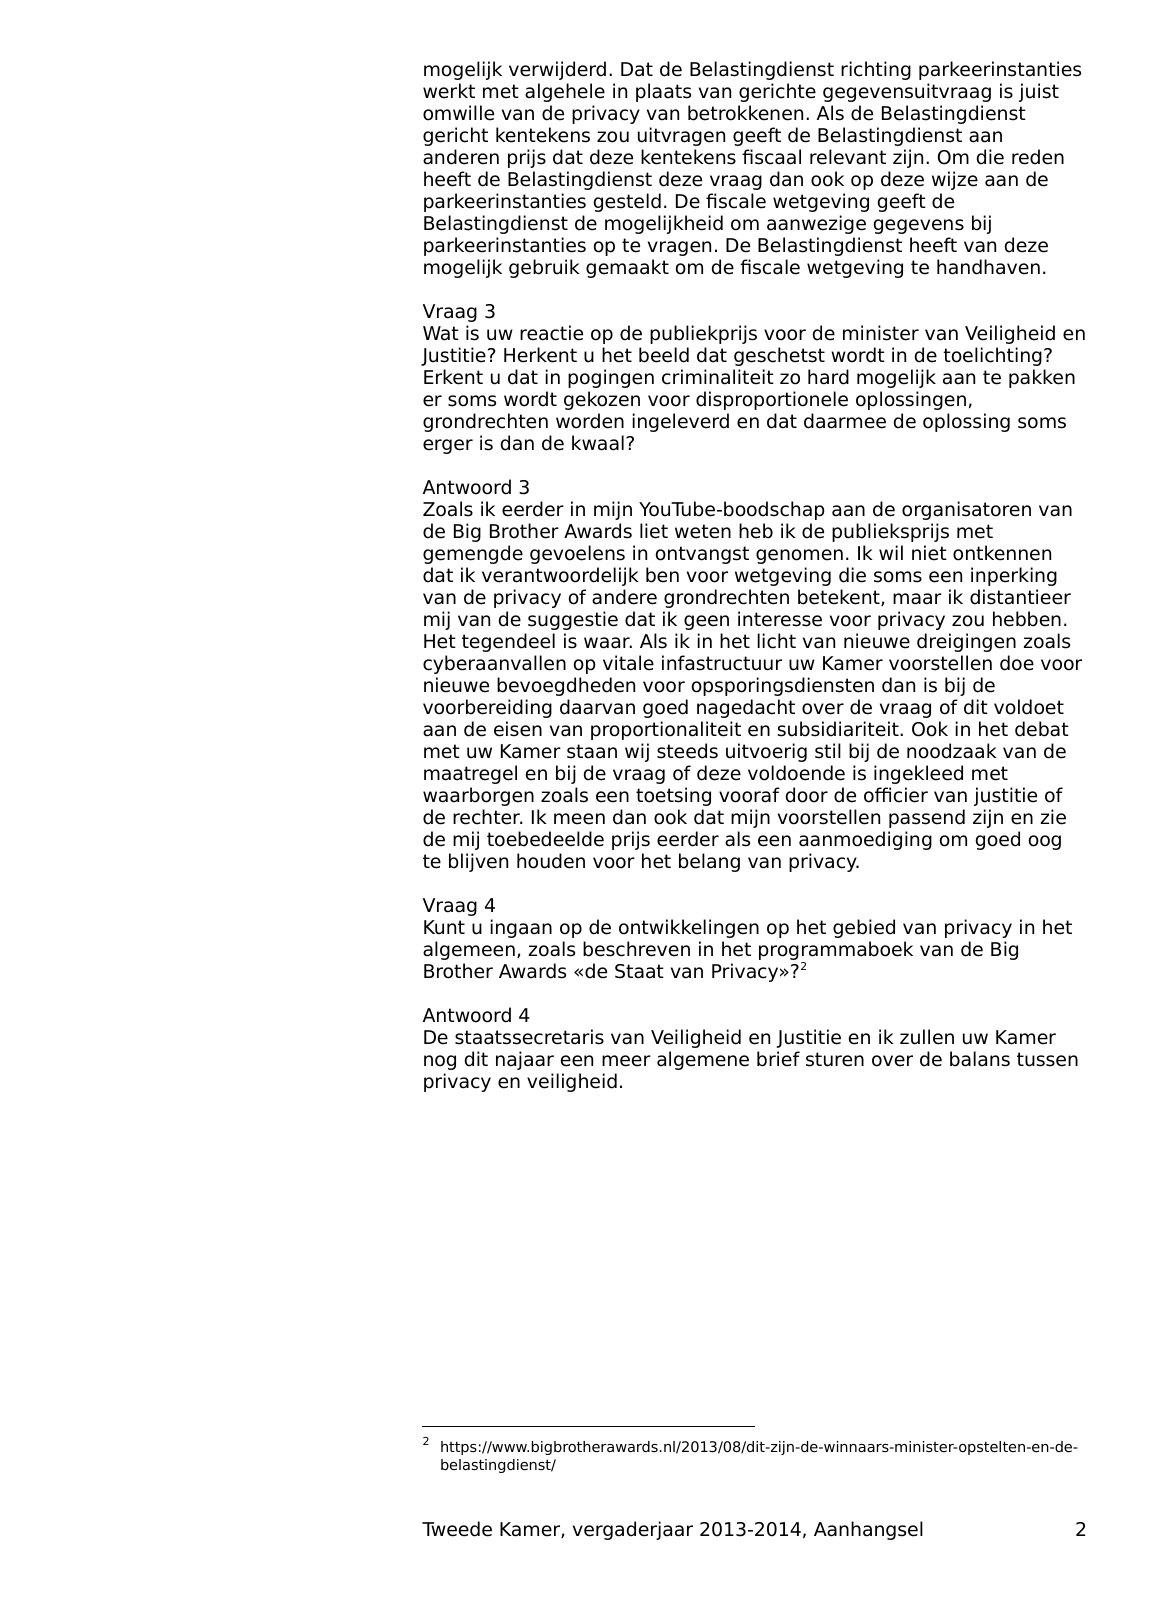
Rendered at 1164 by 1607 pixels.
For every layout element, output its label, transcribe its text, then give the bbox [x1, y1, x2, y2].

text Zoals ik eerder in mijn YouTube-boodschap aan de organisatoren van de Big Brother Awards liet weten heb ik de publieksprijs met gemengde gevoelens in ontvangst genomen. Ik wil niet ontkennen dat ik verantwoordelijk ben voor wetgeving die soms een inperking van de privacy of andere grondrechten betekent, maar ik distantieer mij van de suggestie dat ik geen interesse voor privacy zou hebben. Het tegendeel is waar. Als ik in het licht van nieuwe dreigingen zoals cyberaanvallen op vitale infastructuur uw Kamer voorstellen doe voor nieuwe bevoegdheden voor opsporingsdiensten dan is bij de voorbereiding daarvan goed nagedacht over de vraag of dit voldoet aan de eisen van proportionaliteit en subsidiariteit. Ook in het debat met uw Kamer staan wij steeds uitvoerig stil bij de noodzaak van de maatregel en bij de vraag of deze voldoende is ingekleed met waarborgen zoals een toetsing vooraf door de officier van justitie of de rechter. Ik meen dan ook dat mijn voorstellen passend zijn en zie de mij toebedeelde prijs eerder als een aanmoediging om goed oog te blijven houden voor het belang van privacy. [422, 499, 1087, 873]
text Antwoord 4 [422, 1005, 1087, 1027]
text Kunt u ingaan op de ontwikkelingen op het gebied van privacy in het algemeen, zoals beschreven in het programmaboek van de Big Brother Awards «de Staat van Privacy»? [422, 917, 1087, 983]
text https://www.bigbrotherawards.nl/2013/08/dit-zijn-de-winnaars-minister-opstelten-en-de-belastingdienst/ [422, 1435, 1087, 1474]
text mogelijk verwijderd. Dat de Belastingdienst richting parkeerinstanties werkt met algehele in plaats van gerichte gegevensuitvraag is juist omwille van de privacy van betrokkenen. Als de Belastingdienst gericht kentekens zou uitvragen geeft de Belastingdienst aan anderen prijs dat deze kentekens fiscaal relevant zijn. Om die reden heeft de Belastingdienst deze vraag dan ook op deze wijze aan de parkeerinstanties gesteld. De fiscale wetgeving geeft de Belastingdienst de mogelijkheid om aanwezige gegevens bij parkeerinstanties op te vragen. De Belastingdienst heeft van deze mogelijk gebruik gemaakt om de fiscale wetgeving te handhaven. [422, 59, 1087, 279]
text De staatssecretaris van Veiligheid en Justitie en ik zullen uw Kamer nog dit najaar een meer algemene brief sturen over de balans tussen privacy en veiligheid. [422, 1027, 1087, 1093]
text Antwoord 3 [422, 477, 1087, 499]
text Vraag 4 [422, 895, 1087, 917]
text Wat is uw reactie op de publiekprijs voor de minister van Veiligheid en Justitie? Herkent u het beeld dat geschetst wordt in de toelichting? Erkent u dat in pogingen criminaliteit zo hard mogelijk aan te pakken er soms wordt gekozen voor disproportionele oplossingen, grondrechten worden ingeleverd en dat daarmee de oplossing soms erger is dan de kwaal? [422, 323, 1087, 455]
text Vraag 3 [422, 301, 1087, 323]
